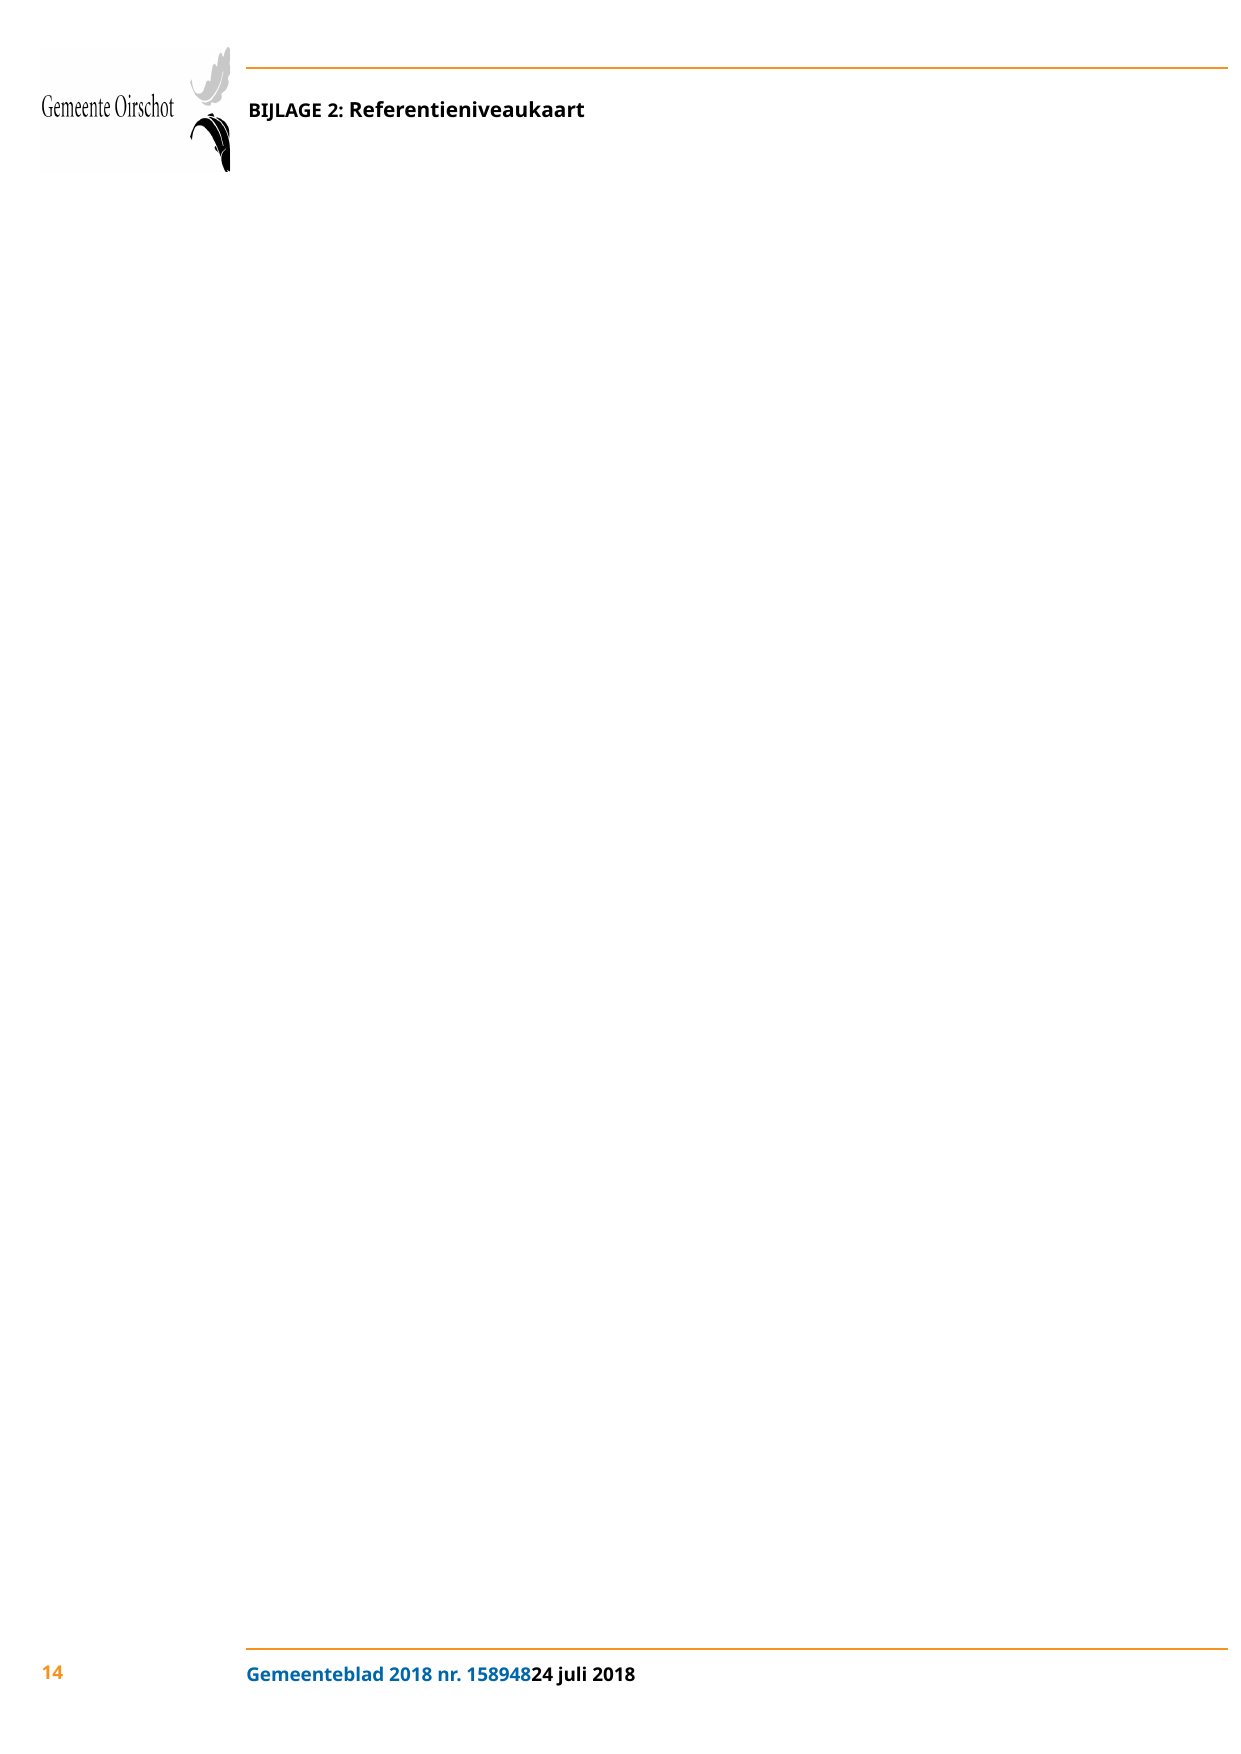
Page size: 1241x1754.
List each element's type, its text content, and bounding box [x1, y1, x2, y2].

text BIJLAGE 2: Referentieniveaukaart [248, 95, 1152, 123]
picture [41, 47, 231, 172]
